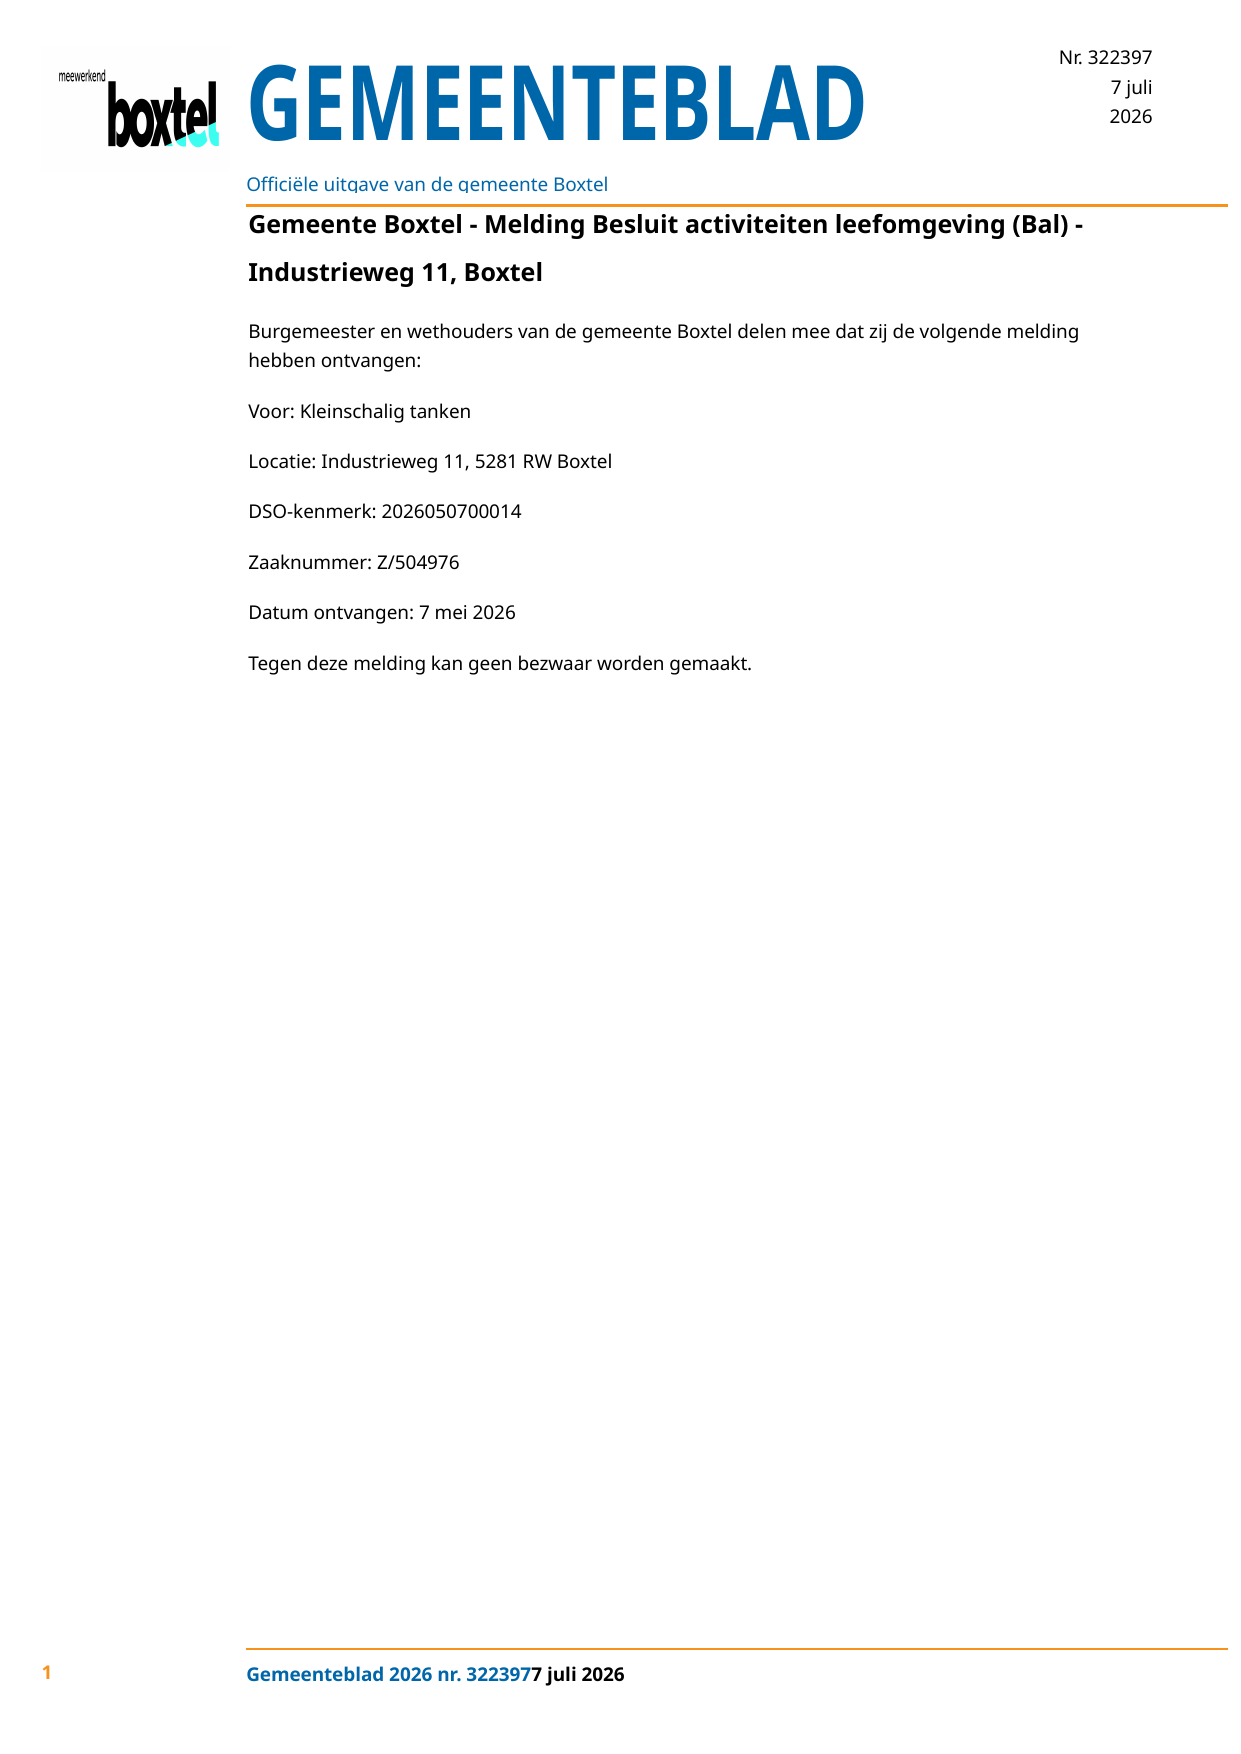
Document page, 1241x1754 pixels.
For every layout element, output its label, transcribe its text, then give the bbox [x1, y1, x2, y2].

text Locatie: Industrieweg 11, 5281 RW Boxtel [248, 448, 1152, 474]
text Tegen deze melding kan geen bezwaar worden gemaakt. [248, 650, 1152, 676]
text DSO-kenmerk: 2026050700014 [248, 499, 1152, 524]
text Zaaknummer: Z/504976 [248, 549, 1152, 575]
picture [41, 47, 231, 172]
text Datum ontvangen: 7 mei 2026 [248, 599, 1152, 625]
text Voor: Kleinschalig tanken [248, 398, 1152, 424]
text Gemeente Boxtel - Melding Besluit activiteiten leefomgeving (Bal) - Industrieweg 11, Boxtel [248, 207, 1152, 288]
text Burgemeester en wethouders van de gemeente Boxtel delen mee dat zij de volgende melding hebben ontvangen: [248, 318, 1152, 373]
